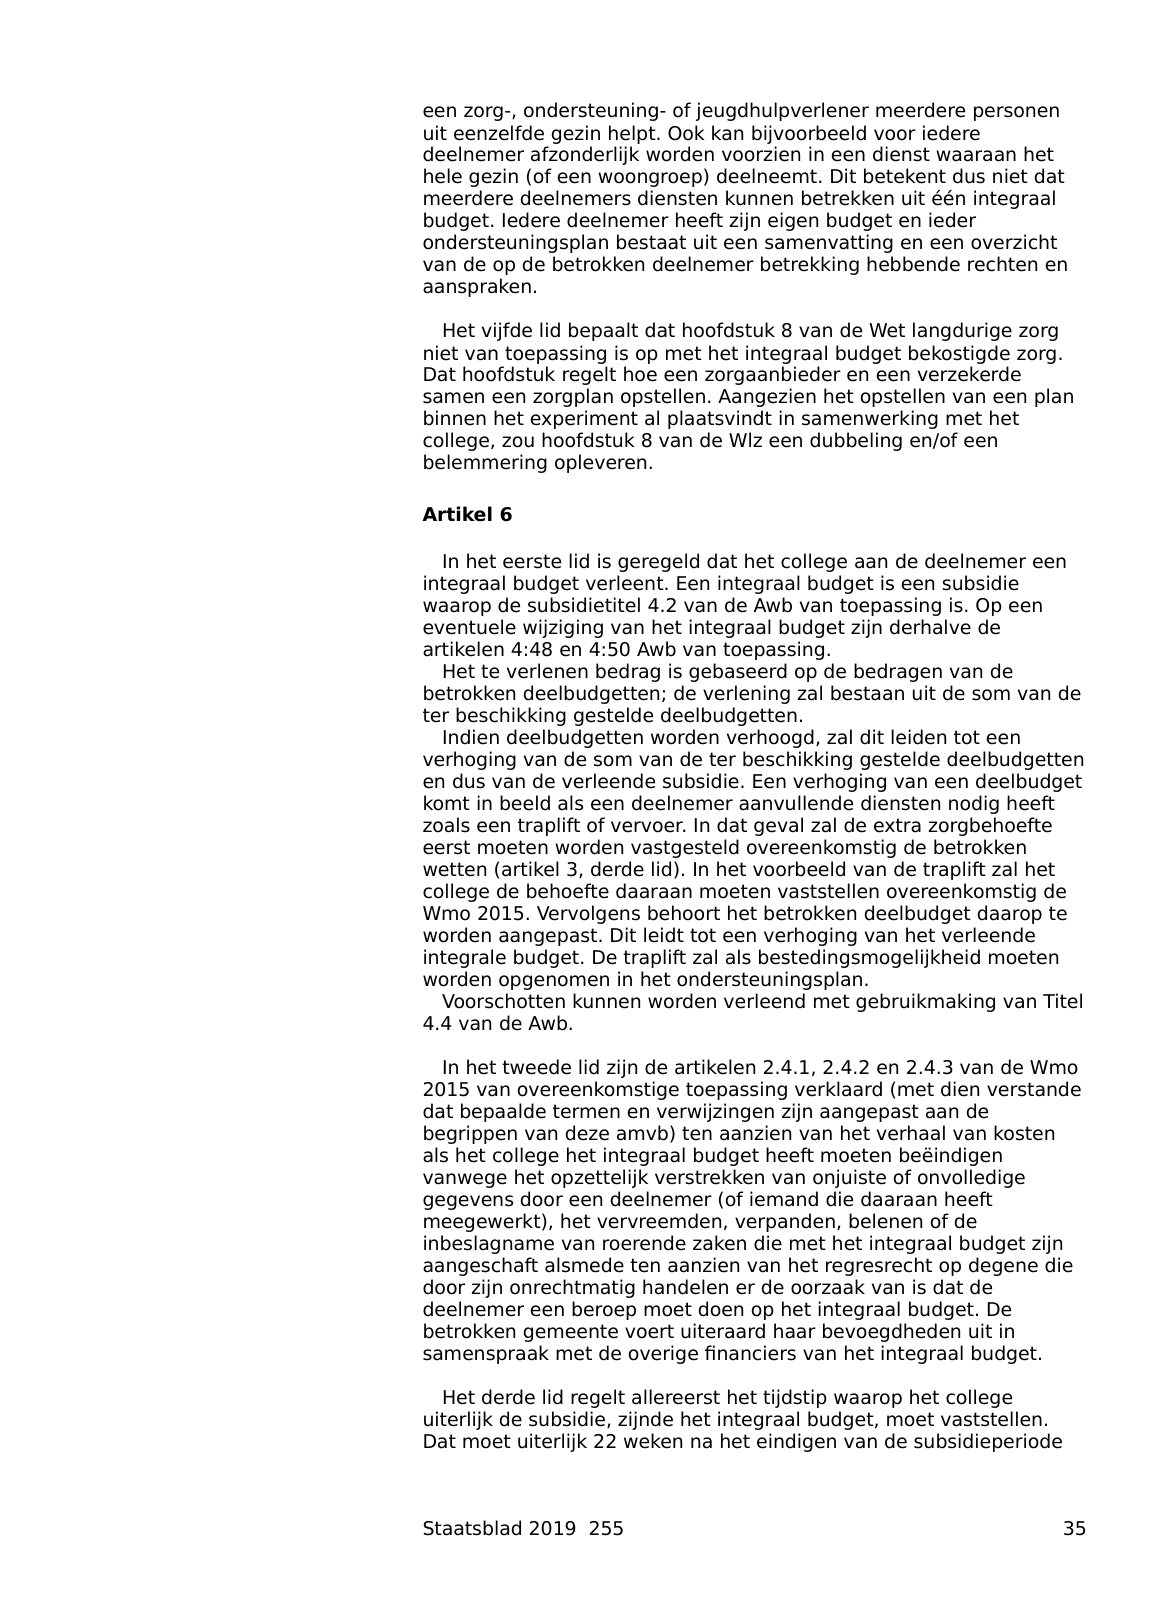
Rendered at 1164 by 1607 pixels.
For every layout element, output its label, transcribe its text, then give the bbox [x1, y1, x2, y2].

text Voorschotten kunnen worden verleend met gebruikmaking van Titel 4.4 van de Awb. [422, 991, 1087, 1035]
text een zorg-, ondersteuning- of jeugdhulpverlener meerdere personen uit eenzelfde gezin helpt. Ook kan bijvoorbeeld voor iedere deelnemer afzonderlijk worden voorzien in een dienst waaraan het hele gezin (of een woongroep) deelneemt. Dit betekent dus niet dat meerdere deelnemers diensten kunnen betrekken uit één integraal budget. Iedere deelnemer heeft zijn eigen budget en ieder ondersteuningsplan bestaat uit een samenvatting en een overzicht van de op de betrokken deelnemer betrekking hebbende rechten en aanspraken. [422, 100, 1087, 298]
text Het te verlenen bedrag is gebaseerd op de bedragen van de betrokken deelbudgetten; de verlening zal bestaan uit de som van de ter beschikking gestelde deelbudgetten. [422, 661, 1087, 727]
text In het tweede lid zijn de artikelen 2.4.1, 2.4.2 en 2.4.3 van de Wmo 2015 van overeenkomstige toepassing verklaard (met dien verstande dat bepaalde termen en verwijzingen zijn aangepast aan de begrippen van deze amvb) ten aanzien van het verhaal van kosten als het college het integraal budget heeft moeten beëindigen vanwege het opzettelijk verstrekken van onjuiste of onvolledige gegevens door een deelnemer (of iemand die daaraan heeft meegewerkt), het vervreemden, verpanden, belenen of de inbeslagname van roerende zaken die met het integraal budget zijn aangeschaft alsmede ten aanzien van het regresrecht op degene die door zijn onrechtmatig handelen er de oorzaak van is dat de deelnemer een beroep moet doen op het integraal budget. De betrokken gemeente voert uiteraard haar bevoegdheden uit in samenspraak met de overige financiers van het integraal budget. [422, 1057, 1087, 1365]
text Indien deelbudgetten worden verhoogd, zal dit leiden tot een verhoging van de som van de ter beschikking gestelde deelbudgetten en dus van de verleende subsidie. Een verhoging van een deelbudget komt in beeld als een deelnemer aanvullende diensten nodig heeft zoals een traplift of vervoer. In dat geval zal de extra zorgbehoefte eerst moeten worden vastgesteld overeenkomstig de betrokken wetten (artikel 3, derde lid). In het voorbeeld van de traplift zal het college de behoefte daaraan moeten vaststellen overeenkomstig de Wmo 2015. Vervolgens behoort het betrokken deelbudget daarop te worden aangepast. Dit leidt tot een verhoging van het verleende integrale budget. De traplift zal als bestedingsmogelijkheid moeten worden opgenomen in het ondersteuningsplan. [422, 727, 1087, 991]
text Het vijfde lid bepaalt dat hoofdstuk 8 van de Wet langdurige zorg niet van toepassing is op met het integraal budget bekostigde zorg. Dat hoofdstuk regelt hoe een zorgaanbieder en een verzekerde samen een zorgplan opstellen. Aangezien het opstellen van een plan binnen het experiment al plaatsvindt in samenwerking met het college, zou hoofdstuk 8 van de Wlz een dubbeling en/of een belemmering opleveren. [422, 320, 1087, 474]
text Het derde lid regelt allereerst het tijdstip waarop het college uiterlijk de subsidie, zijnde het integraal budget, moet vaststellen. Dat moet uiterlijk 22 weken na het eindigen van de subsidieperiode [422, 1387, 1087, 1453]
text In het eerste lid is geregeld dat het college aan de deelnemer een integraal budget verleent. Een integraal budget is een subsidie waarop de subsidietitel 4.2 van de Awb van toepassing is. Op een eventuele wijziging van het integraal budget zijn derhalve de artikelen 4:48 en 4:50 Awb van toepassing. [422, 551, 1087, 661]
subtitle Artikel 6 [422, 504, 1087, 526]
